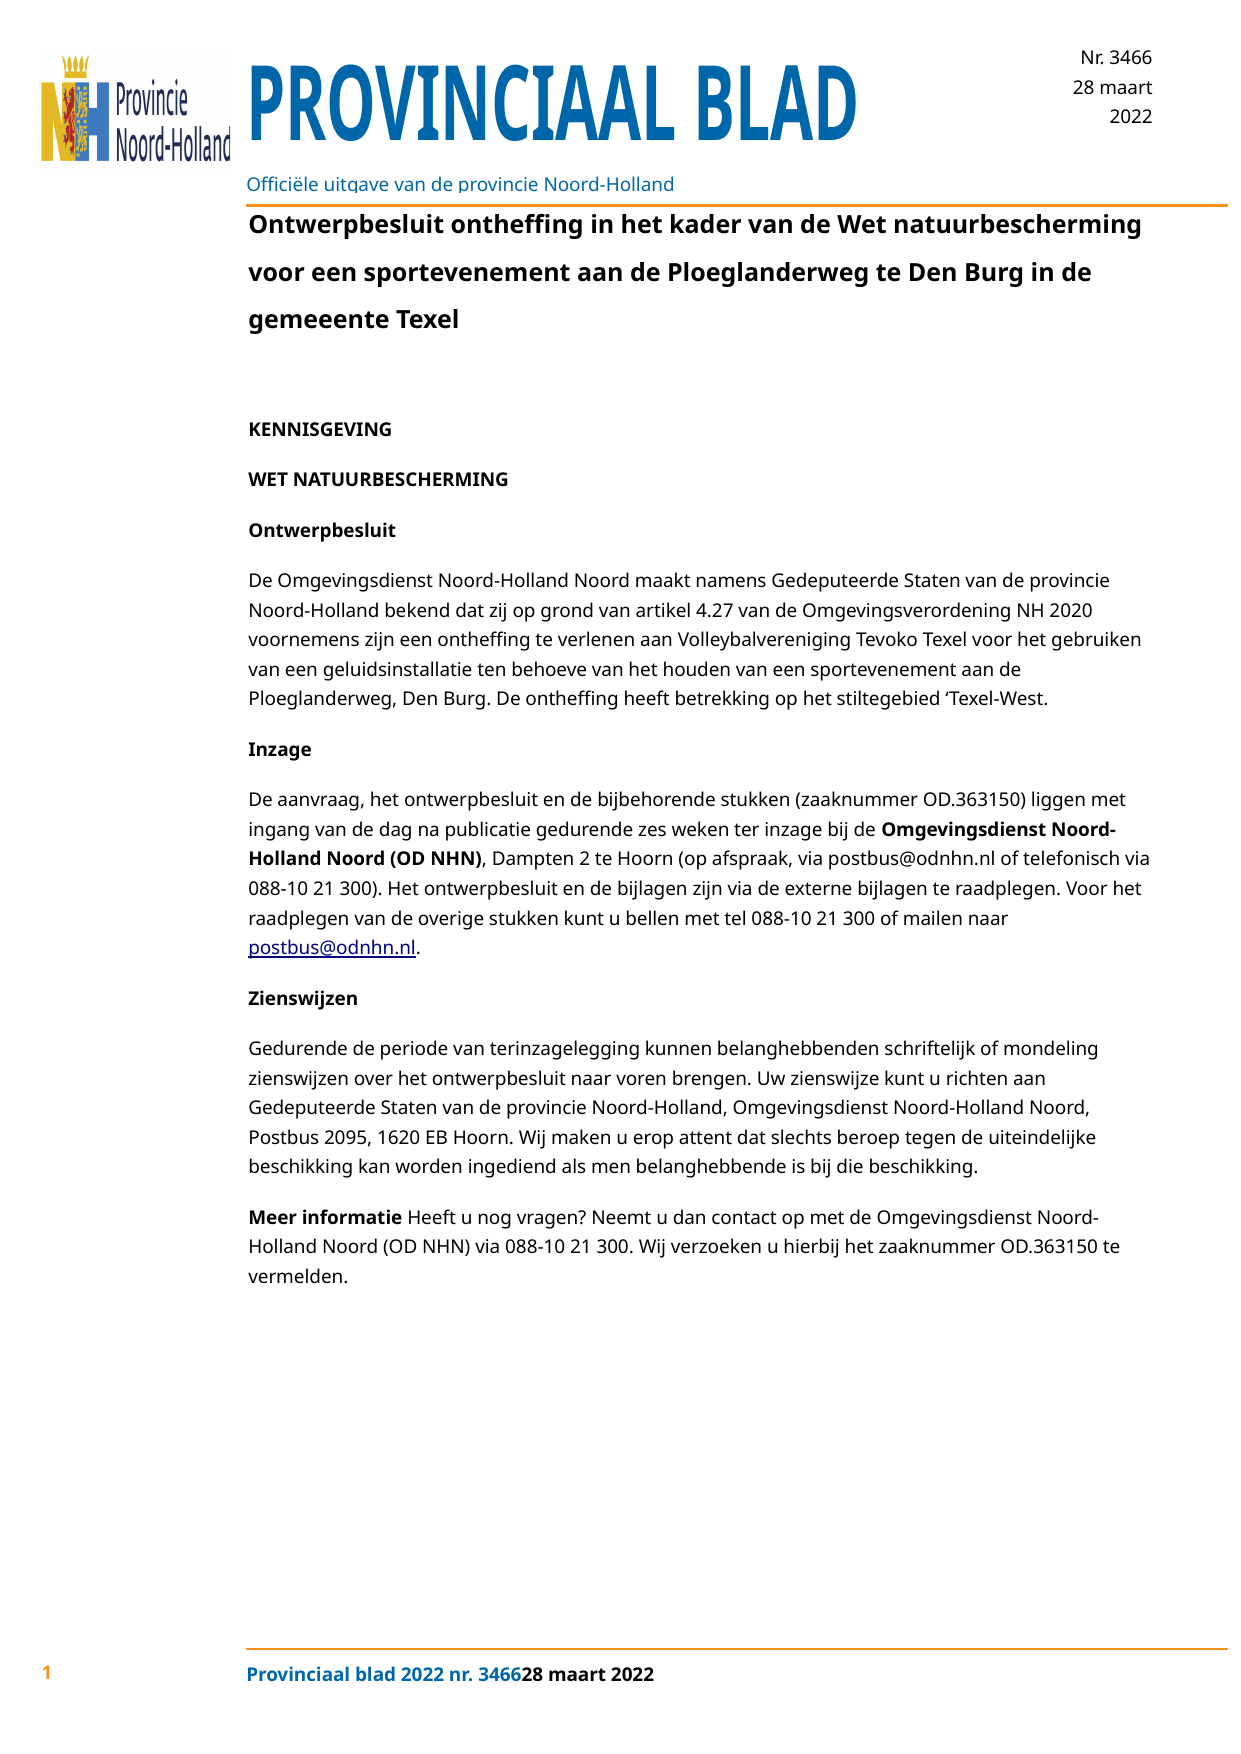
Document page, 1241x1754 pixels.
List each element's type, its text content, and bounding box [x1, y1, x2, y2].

text KENNISGEVING [248, 416, 1152, 442]
text WET NATUURBESCHERMING [248, 466, 1152, 492]
text De aanvraag, het ontwerpbesluit en de bijbehorende stukken (zaaknummer OD.363150) liggen met ingang van de dag na publicatie gedurende zes weken ter inzage bij de Omgevingsdienst Noord-Holland Noord (OD NHN), Dampten 2 te Hoorn (op afspraak, via postbus@odnhn.nl of telefonisch via 088-10 21 300). Het ontwerpbesluit en de bijlagen zijn via de externe bijlagen te raadplegen. Voor het raadplegen van de overige stukken kunt u bellen met tel 088-10 21 300 of mailen naar postbus@odnhn.nl. [248, 786, 1152, 960]
picture [41, 47, 231, 172]
text Inzage [248, 736, 1152, 762]
text Meer informatie Heeft u nog vragen? Neemt u dan contact op met de Omgevingsdienst Noord-Holland Noord (OD NHN) via 088-10 21 300. Wij verzoeken u hierbij het zaaknummer OD.363150 te vermelden. [248, 1204, 1152, 1289]
text Zienswijzen [248, 985, 1152, 1010]
text De Omgevingsdienst Noord-Holland Noord maakt namens Gedeputeerde Staten van de provincie Noord-Holland bekend dat zij op grond van artikel 4.27 van de Omgevingsverordening NH 2020 voornemens zijn een ontheffing te verlenen aan Volleybalvereniging Tevoko Texel voor het gebruiken van een geluidsinstallatie ten behoeve van het houden van een sportevenement aan de Ploeglanderweg, Den Burg. De ontheffing heeft betrekking op het stiltegebied ‘Texel-West. [248, 567, 1152, 711]
text Gedurende de periode van terinzagelegging kunnen belanghebbenden schriftelijk of mondeling zienswijzen over het ontwerpbesluit naar voren brengen. Uw zienswijze kunt u richten aan Gedeputeerde Staten van de provincie Noord-Holland, Omgevingsdienst Noord-Holland Noord, Postbus 2095, 1620 EB Hoorn. Wij maken u erop attent dat slechts beroep tegen de uiteindelijke beschikking kan worden ingediend als men belanghebbende is bij die beschikking. [248, 1035, 1152, 1179]
text Ontwerpbesluit ontheffing in het kader van de Wet natuurbescherming voor een sportevenement aan de Ploeglanderweg te Den Burg in de gemeeente Texel [248, 207, 1152, 336]
text Ontwerpbesluit [248, 517, 1152, 542]
